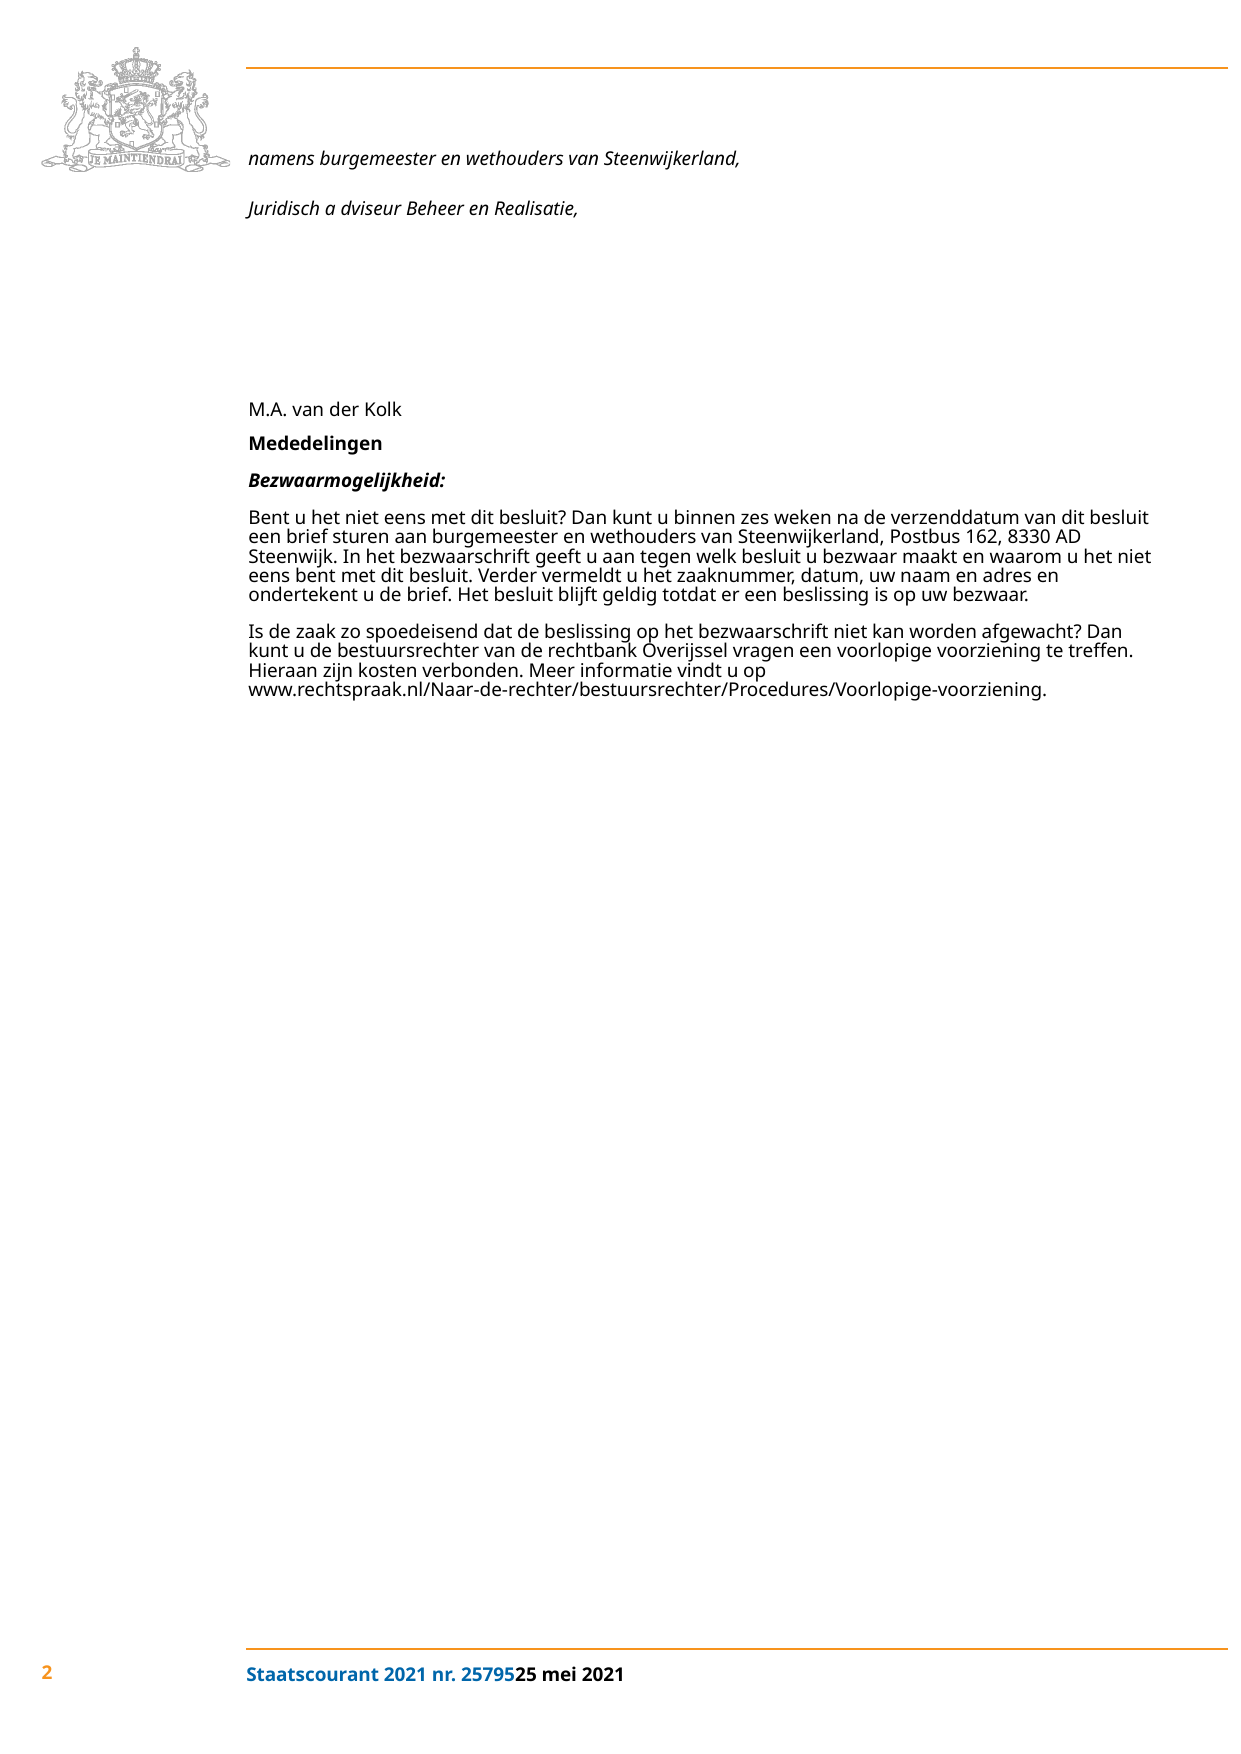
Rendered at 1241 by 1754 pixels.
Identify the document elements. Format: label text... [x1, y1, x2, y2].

text Bezwaarmogelijkheid: [248, 472, 1152, 491]
picture [41, 47, 231, 172]
text namens burgemeester en wethouders van Steenwijkerland, [248, 145, 1152, 171]
text M.A. van der Kolk [248, 396, 1152, 421]
text Mededelingen [248, 435, 1152, 454]
text Is de zaak zo spoedeisend dat de beslissing op het bezwaarschrift niet kan worden afgewacht? Dan kunt u de bestuursrechter van de rechtbank Overijssel vragen een voorlopige voorziening te treffen. Hieraan zijn kosten verbonden. Meer informatie vindt u op www.rechtspraak.nl/Naar-de-rechter/bestuursrechter/Procedures/Voorlopige-voorziening. [248, 623, 1152, 700]
text Juridisch a dviseur Beheer en Realisatie, [248, 196, 1152, 221]
text Bent u het niet eens met dit besluit? Dan kunt u binnen zes weken na de verzenddatum van dit besluit een brief sturen aan burgemeester en wethouders van Steenwijkerland, Postbus 162, 8330 AD Steenwijk. In het bezwaarschrift geeft u aan tegen welk besluit u bezwaar maakt en waarom u het niet eens bent met dit besluit. Verder vermeldt u het zaaknummer, datum, uw naam en adres en ondertekent u de brief. Het besluit blijft geldig totdat er een beslissing is op uw bezwaar. [248, 509, 1152, 605]
